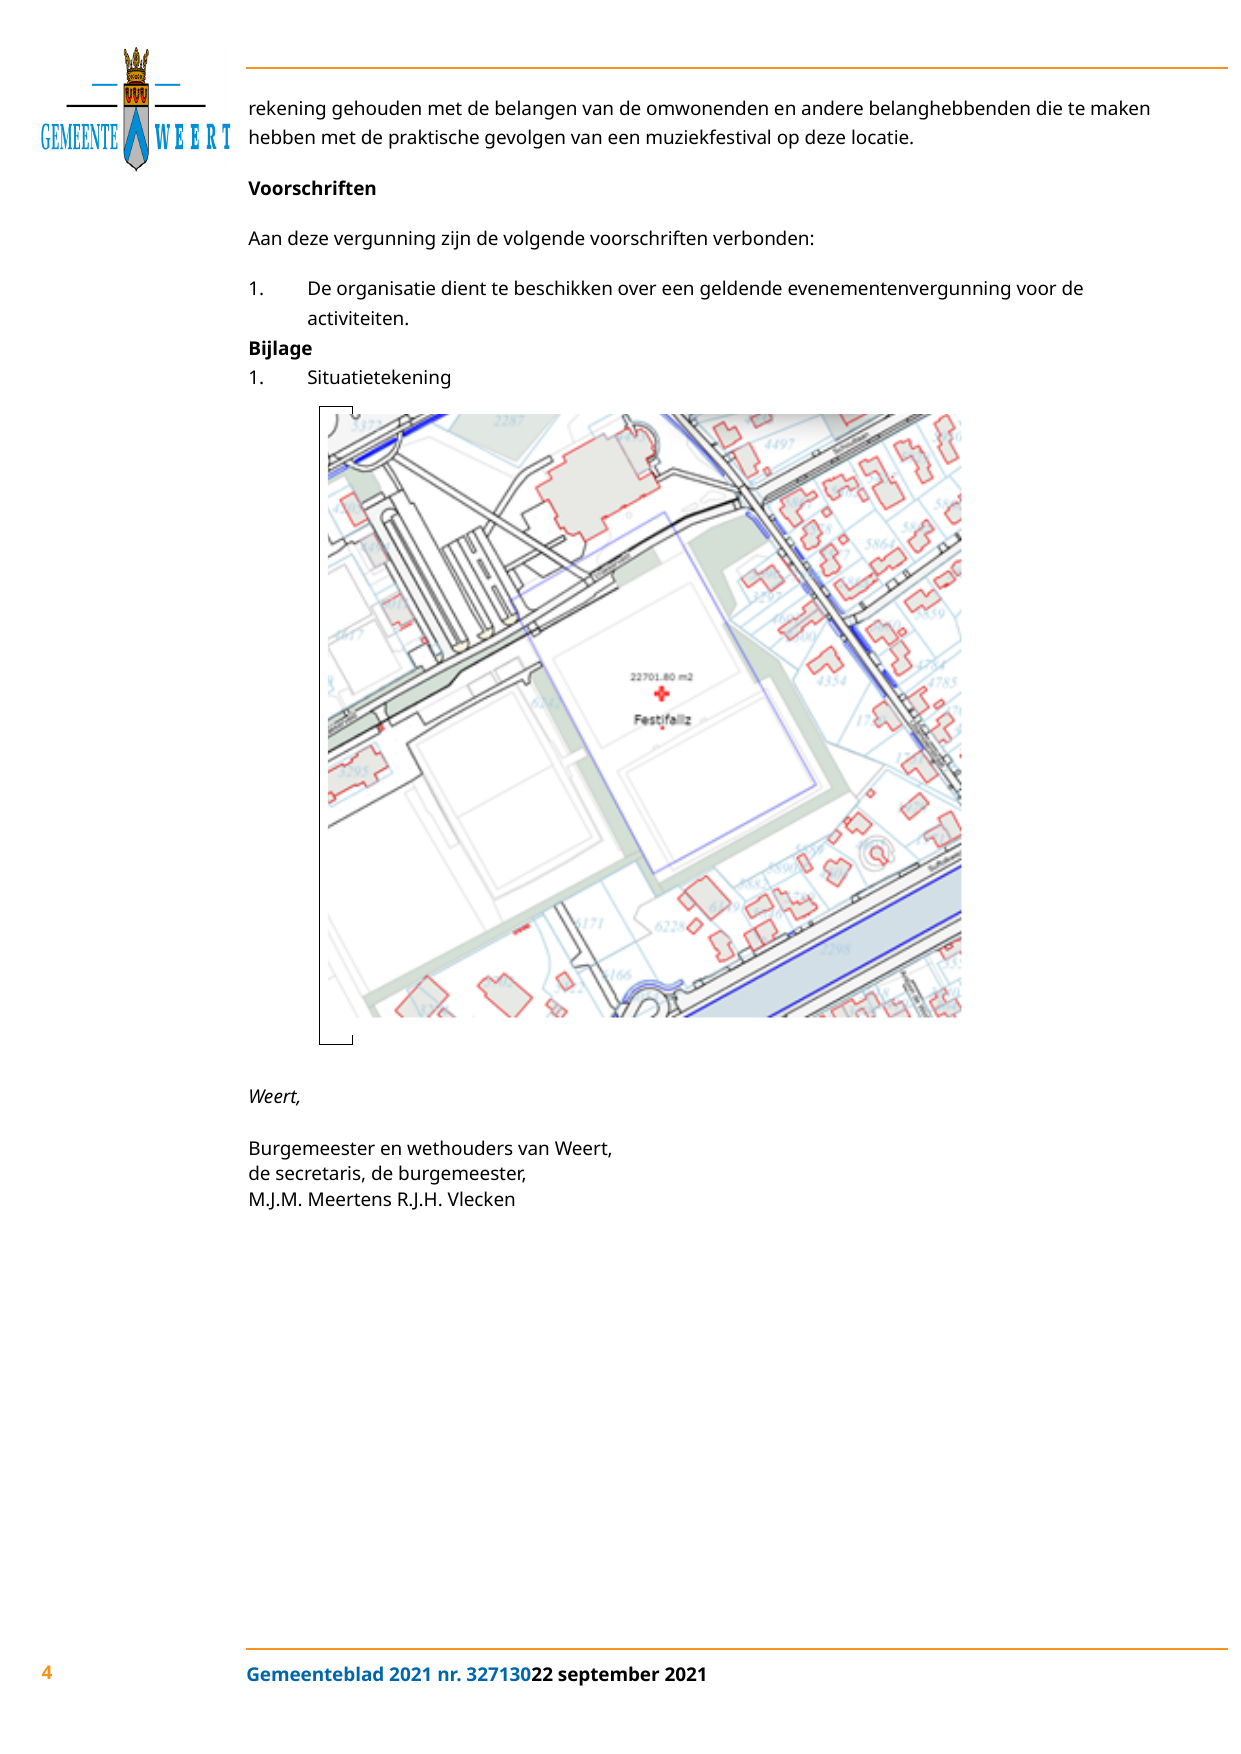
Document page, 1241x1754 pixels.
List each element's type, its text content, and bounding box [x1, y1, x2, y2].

text rekening gehouden met de belangen van de omwonenden en andere belanghebbenden die te maken hebben met de praktische gevolgen van een muziekfestival op deze locatie. [248, 95, 1152, 150]
text Aan deze vergunning zijn de volgende voorschriften verbonden: [248, 225, 1152, 251]
picture [41, 47, 231, 172]
list Situatietekening [248, 364, 1152, 390]
picture [327, 414, 996, 1035]
list De organisatie dient te beschikken over een geldende evenementenvergunning voor de activiteiten. [248, 276, 1152, 331]
text Weert, [248, 1083, 1152, 1109]
text de secretaris, de burgemeester, [248, 1161, 1152, 1186]
text Voorschriften [248, 175, 1152, 201]
text Burgemeester en wethouders van Weert, [248, 1135, 1152, 1161]
text M.J.M. Meertens R.J.H. Vlecken [248, 1186, 1152, 1212]
text Bijlage [248, 335, 1152, 361]
